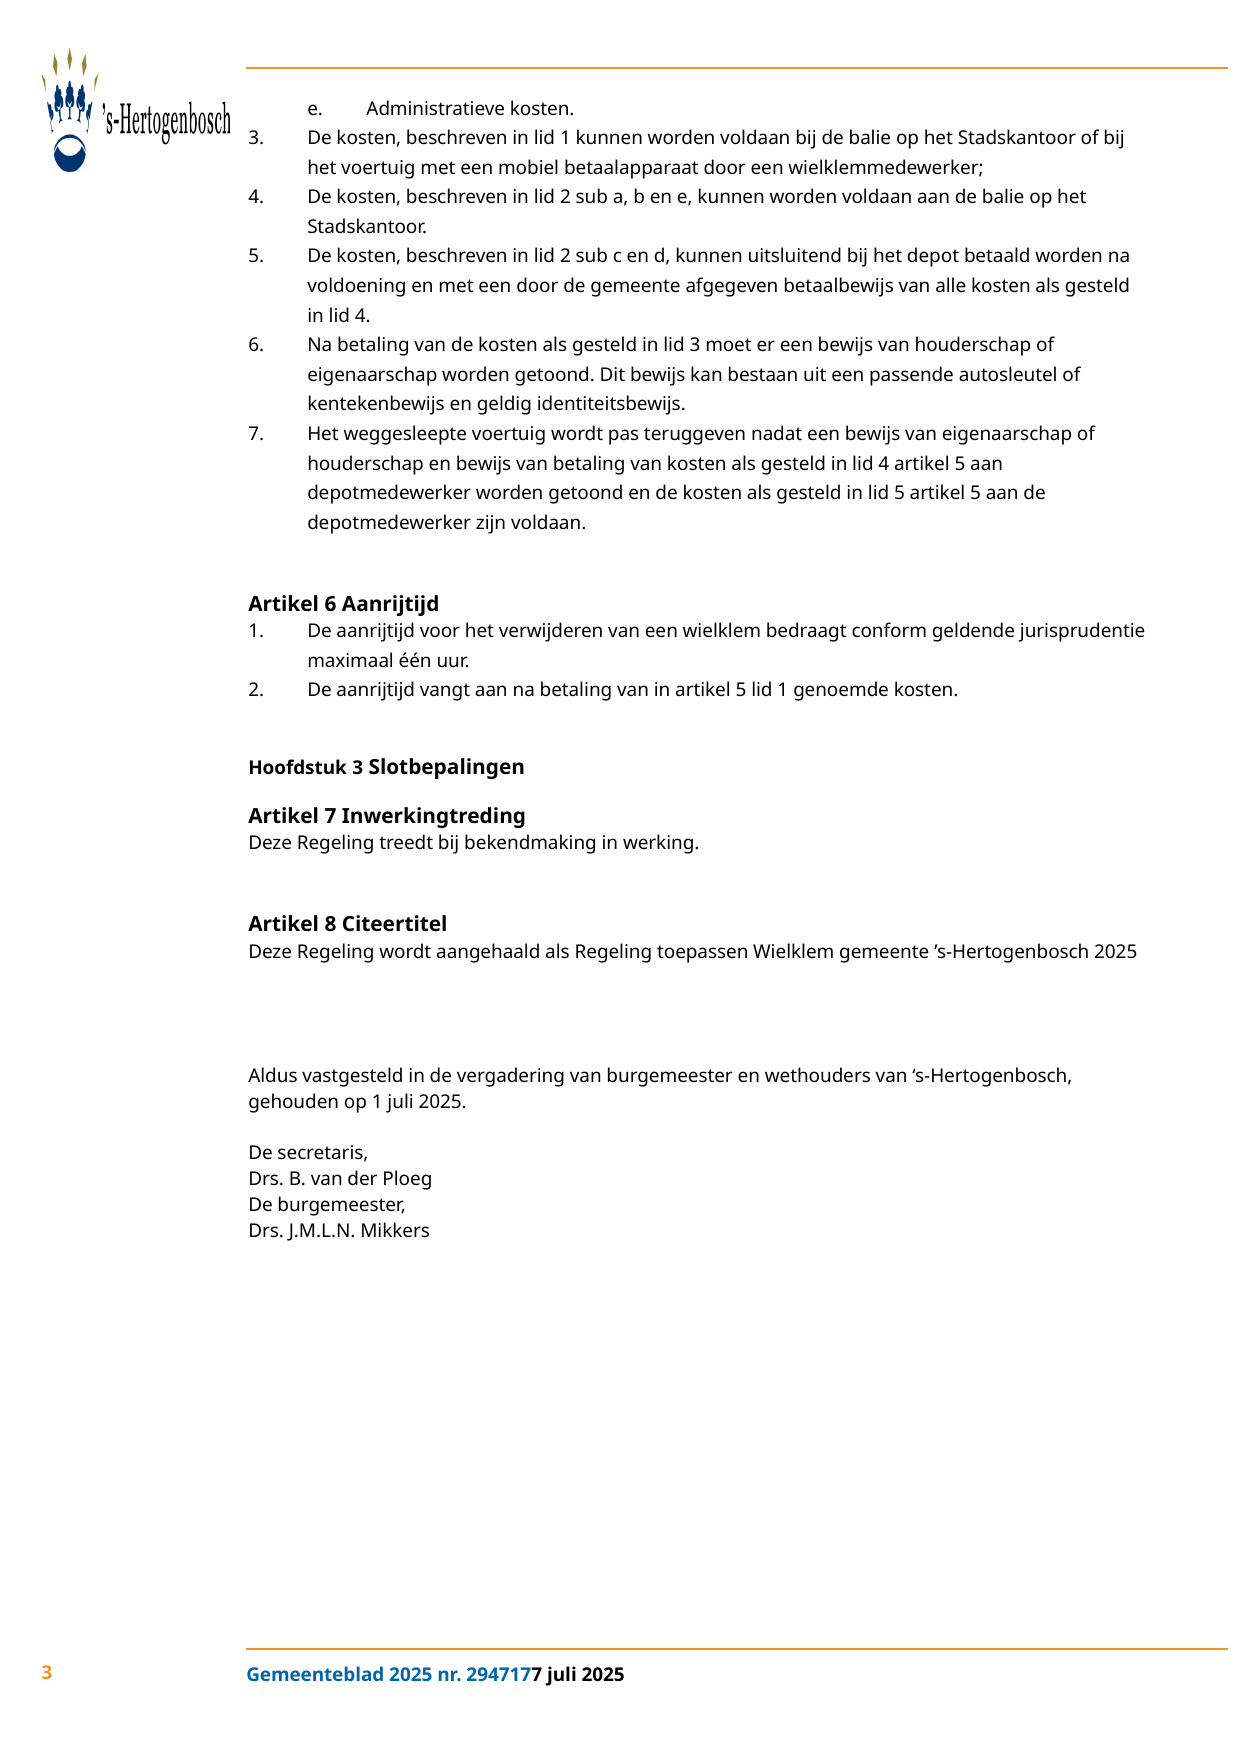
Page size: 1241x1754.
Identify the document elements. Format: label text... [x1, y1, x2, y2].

picture [41, 47, 231, 172]
text De burgemeester, [248, 1191, 1152, 1217]
text Artikel 8 Citeertitel [248, 909, 1152, 938]
list De aanrijtijd vangt aan na betaling van in artikel 5 lid 1 genoemde kosten. [248, 677, 1152, 702]
list De kosten, beschreven in lid 1 kunnen worden voldaan bij de balie op het Stadskantoor of bij het voertuig met een mobiel betaalapparaat door een wielklemmedewerker; [248, 124, 1152, 180]
text Drs. B. van der Ploeg [248, 1165, 1152, 1191]
text Deze Regeling wordt aangehaald als Regeling toepassen Wielklem gemeente ’s-Hertogenbosch 2025 [248, 938, 1152, 964]
text Drs. J.M.L.N. Mikkers [248, 1217, 1152, 1242]
text Deze Regeling treedt bij bekendmaking in werking. [248, 829, 1152, 855]
text Artikel 6 Aanrijtijd [248, 589, 1152, 617]
text Artikel 7 Inwerkingtreding [248, 801, 1152, 829]
text Aldus vastgesteld in de vergadering van burgemeester en wethouders van ‘s-Hertogenbosch, gehouden op 1 juli 2025. [248, 1062, 1152, 1114]
list Na betaling van de kosten als gesteld in lid 3 moet er een bewijs van houderschap of eigenaarschap worden getoond. Dit bewijs kan bestaan uit een passende autosleutel of kentekenbewijs en geldig identiteitsbewijs. [248, 331, 1152, 416]
text Hoofdstuk 3 Slotbepalingen [248, 752, 1152, 780]
list De aanrijtijd voor het verwijderen van een wielklem bedraagt conform geldende jurisprudentie maximaal één uur. [248, 617, 1152, 673]
text De secretaris, [248, 1139, 1152, 1165]
list De kosten, beschreven in lid 2 sub a, b en e, kunnen worden voldaan aan de balie op het Stadskantoor. [248, 183, 1152, 239]
list Het weggesleepte voertuig wordt pas teruggeven nadat een bewijs van eigenaarschap of houderschap en bewijs van betaling van kosten als gesteld in lid 4 artikel 5 aan depotmedewerker worden getoond en de kosten als gesteld in lid 5 artikel 5 aan de depotmedewerker zijn voldaan. [248, 420, 1152, 535]
list Administratieve kosten. [307, 95, 1152, 121]
list De kosten, beschreven in lid 2 sub c en d, kunnen uitsluitend bij het depot betaald worden na voldoening en met een door de gemeente afgegeven betaalbewijs van alle kosten als gesteld in lid 4. [248, 243, 1152, 328]
